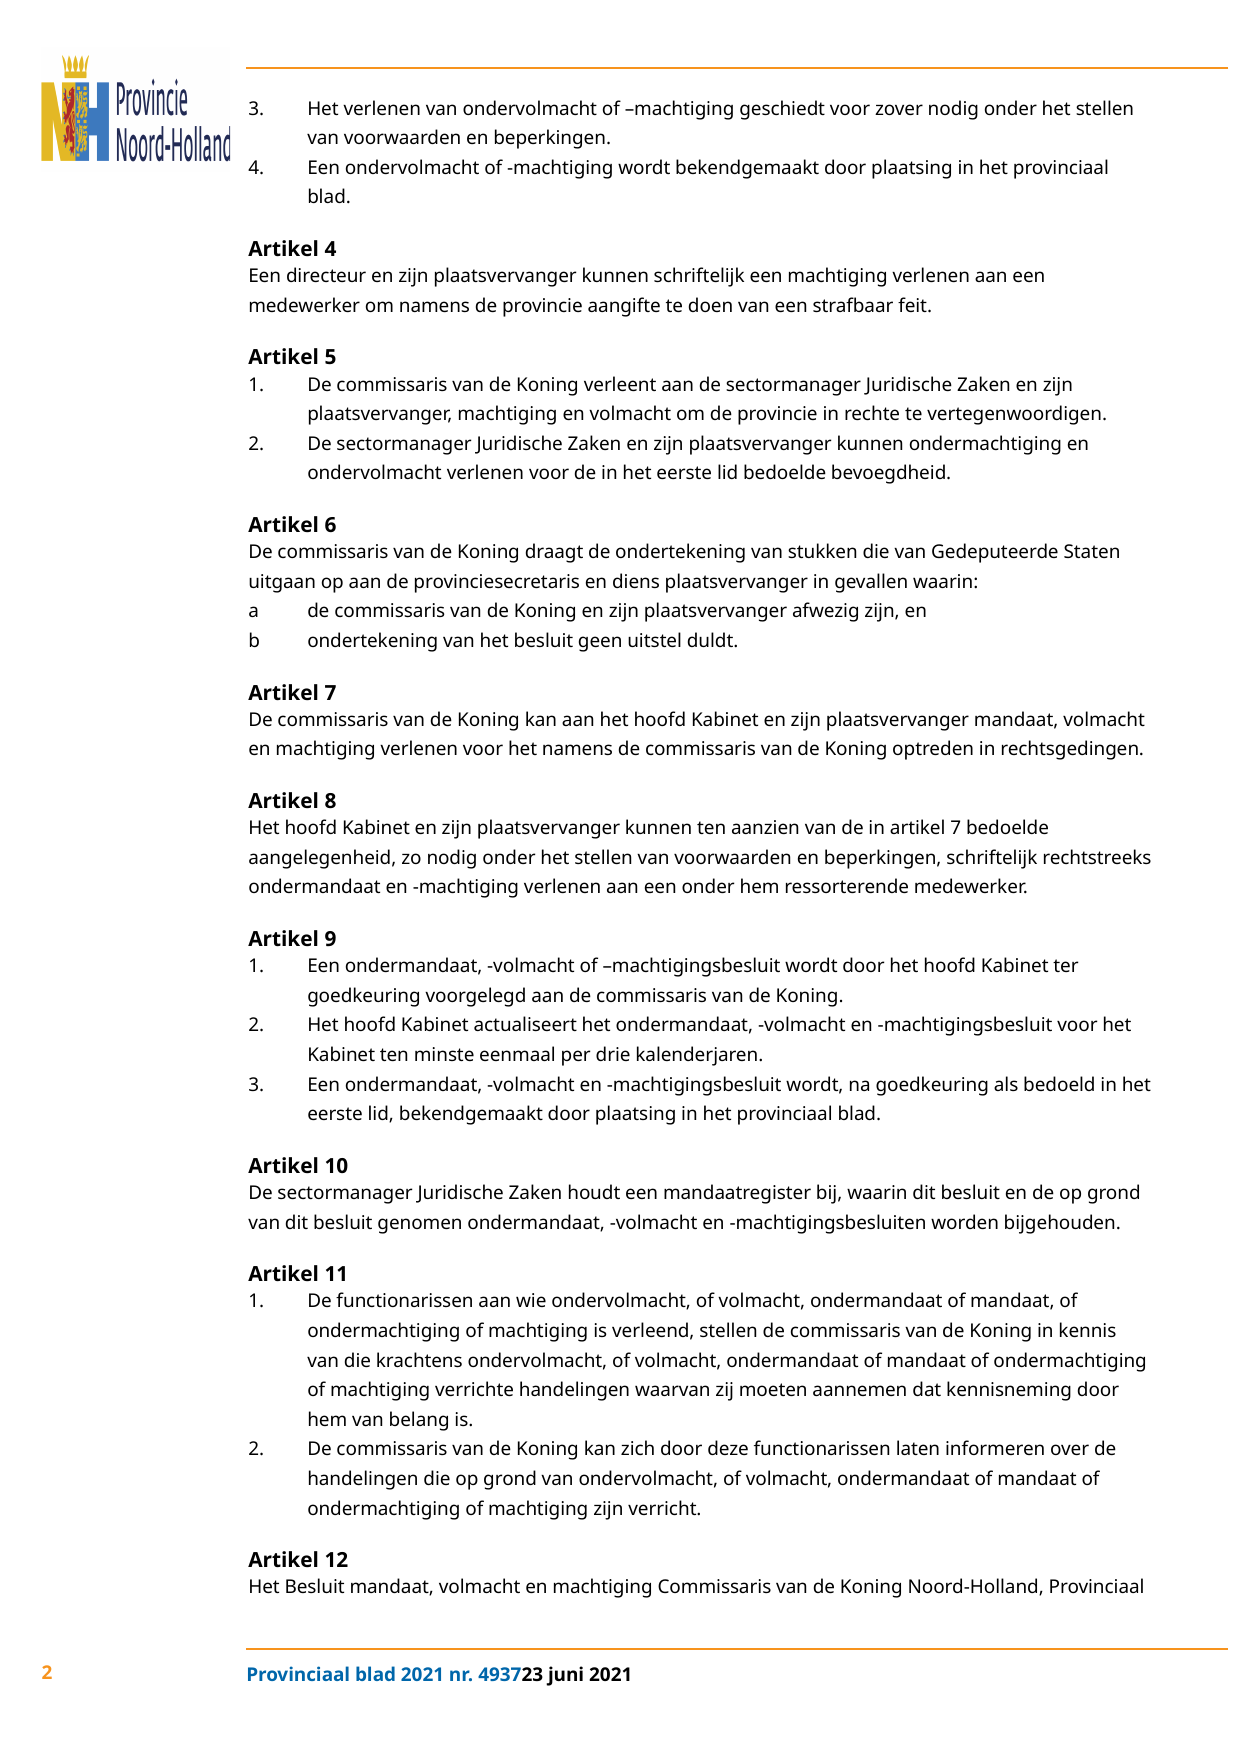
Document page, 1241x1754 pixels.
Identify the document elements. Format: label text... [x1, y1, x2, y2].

text Artikel 5 [248, 342, 1152, 371]
list Het verlenen van ondervolmacht of –machtiging geschiedt voor zover nodig onder het stellen van voorwaarden en beperkingen. [248, 95, 1152, 150]
list Een ondermandaat, -volmacht en -machtigingsbesluit wordt, na goedkeuring als bedoeld in het eerste lid, bekendgemaakt door plaatsing in het provinciaal blad. [248, 1071, 1152, 1126]
list De commissaris van de Koning kan zich door deze functionarissen laten informeren over de handelingen die op grond van ondervolmacht, of volmacht, ondermandaat of mandaat of ondermachtiging of machtiging zijn verricht. [248, 1436, 1152, 1521]
text Een directeur en zijn plaatsvervanger kunnen schriftelijk een machtiging verlenen aan een medewerker om namens de provincie aangifte te doen van een strafbaar feit. [248, 262, 1152, 318]
text Artikel 8 [248, 786, 1152, 814]
text Artikel 10 [248, 1151, 1152, 1179]
list Een ondervolmacht of -machtiging wordt bekendgemaakt door plaatsing in het provinciaal blad. [248, 154, 1152, 209]
list Een ondermandaat, -volmacht of –machtigingsbesluit wordt door het hoofd Kabinet ter goedkeuring voorgelegd aan de commissaris van de Koning. [248, 952, 1152, 1008]
list De functionarissen aan wie ondervolmacht, of volmacht, ondermandaat of mandaat, of ondermachtiging of machtiging is verleend, stellen de commissaris van de Koning in kennis van die krachtens ondervolmacht, of volmacht, ondermandaat of mandaat of ondermachtiging of machtiging verrichte handelingen waarvan zij moeten aannemen dat kennisneming door hem van belang is. [248, 1288, 1152, 1432]
text Artikel 6 [248, 510, 1152, 538]
text Artikel 12 [248, 1545, 1152, 1574]
text De sectormanager Juridische Zaken houdt een mandaatregister bij, waarin dit besluit en de op grond van dit besluit genomen ondermandaat, -volmacht en -machtigingsbesluiten worden bijgehouden. [248, 1179, 1152, 1234]
text Het hoofd Kabinet en zijn plaatsvervanger kunnen ten aanzien van de in artikel 7 bedoelde aangelegenheid, zo nodig onder het stellen van voorwaarden en beperkingen, schriftelijk rechtstreeks ondermandaat en -machtiging verlenen aan een onder hem ressorterende medewerker. [248, 814, 1152, 899]
list ondertekening van het besluit geen uitstel duldt. [248, 627, 1152, 653]
text Artikel 7 [248, 678, 1152, 706]
list De commissaris van de Koning verleent aan de sectormanager Juridische Zaken en zijn plaatsvervanger, machtiging en volmacht om de provincie in rechte te vertegenwoordigen. [248, 371, 1152, 426]
text Het Besluit mandaat, volmacht en machtiging Commissaris van de Koning Noord-Holland, Provinciaal [248, 1574, 1152, 1599]
picture [41, 47, 231, 172]
text De commissaris van de Koning draagt de ondertekening van stukken die van Gedeputeerde Staten uitgaan op aan de provinciesecretaris en diens plaatsvervanger in gevallen waarin: [248, 538, 1152, 594]
list de commissaris van de Koning en zijn plaatsvervanger afwezig zijn, en [248, 598, 1152, 623]
list Het hoofd Kabinet actualiseert het ondermandaat, -volmacht en -machtigingsbesluit voor het Kabinet ten minste eenmaal per drie kalenderjaren. [248, 1012, 1152, 1067]
text Artikel 9 [248, 924, 1152, 952]
text Artikel 11 [248, 1259, 1152, 1288]
text Artikel 4 [248, 234, 1152, 262]
text De commissaris van de Koning kan aan het hoofd Kabinet en zijn plaatsvervanger mandaat, volmacht en machtiging verlenen voor het namens de commissaris van de Koning optreden in rechtsgedingen. [248, 706, 1152, 761]
list De sectormanager Juridische Zaken en zijn plaatsvervanger kunnen ondermachtiging en ondervolmacht verlenen voor de in het eerste lid bedoelde bevoegdheid. [248, 430, 1152, 485]
